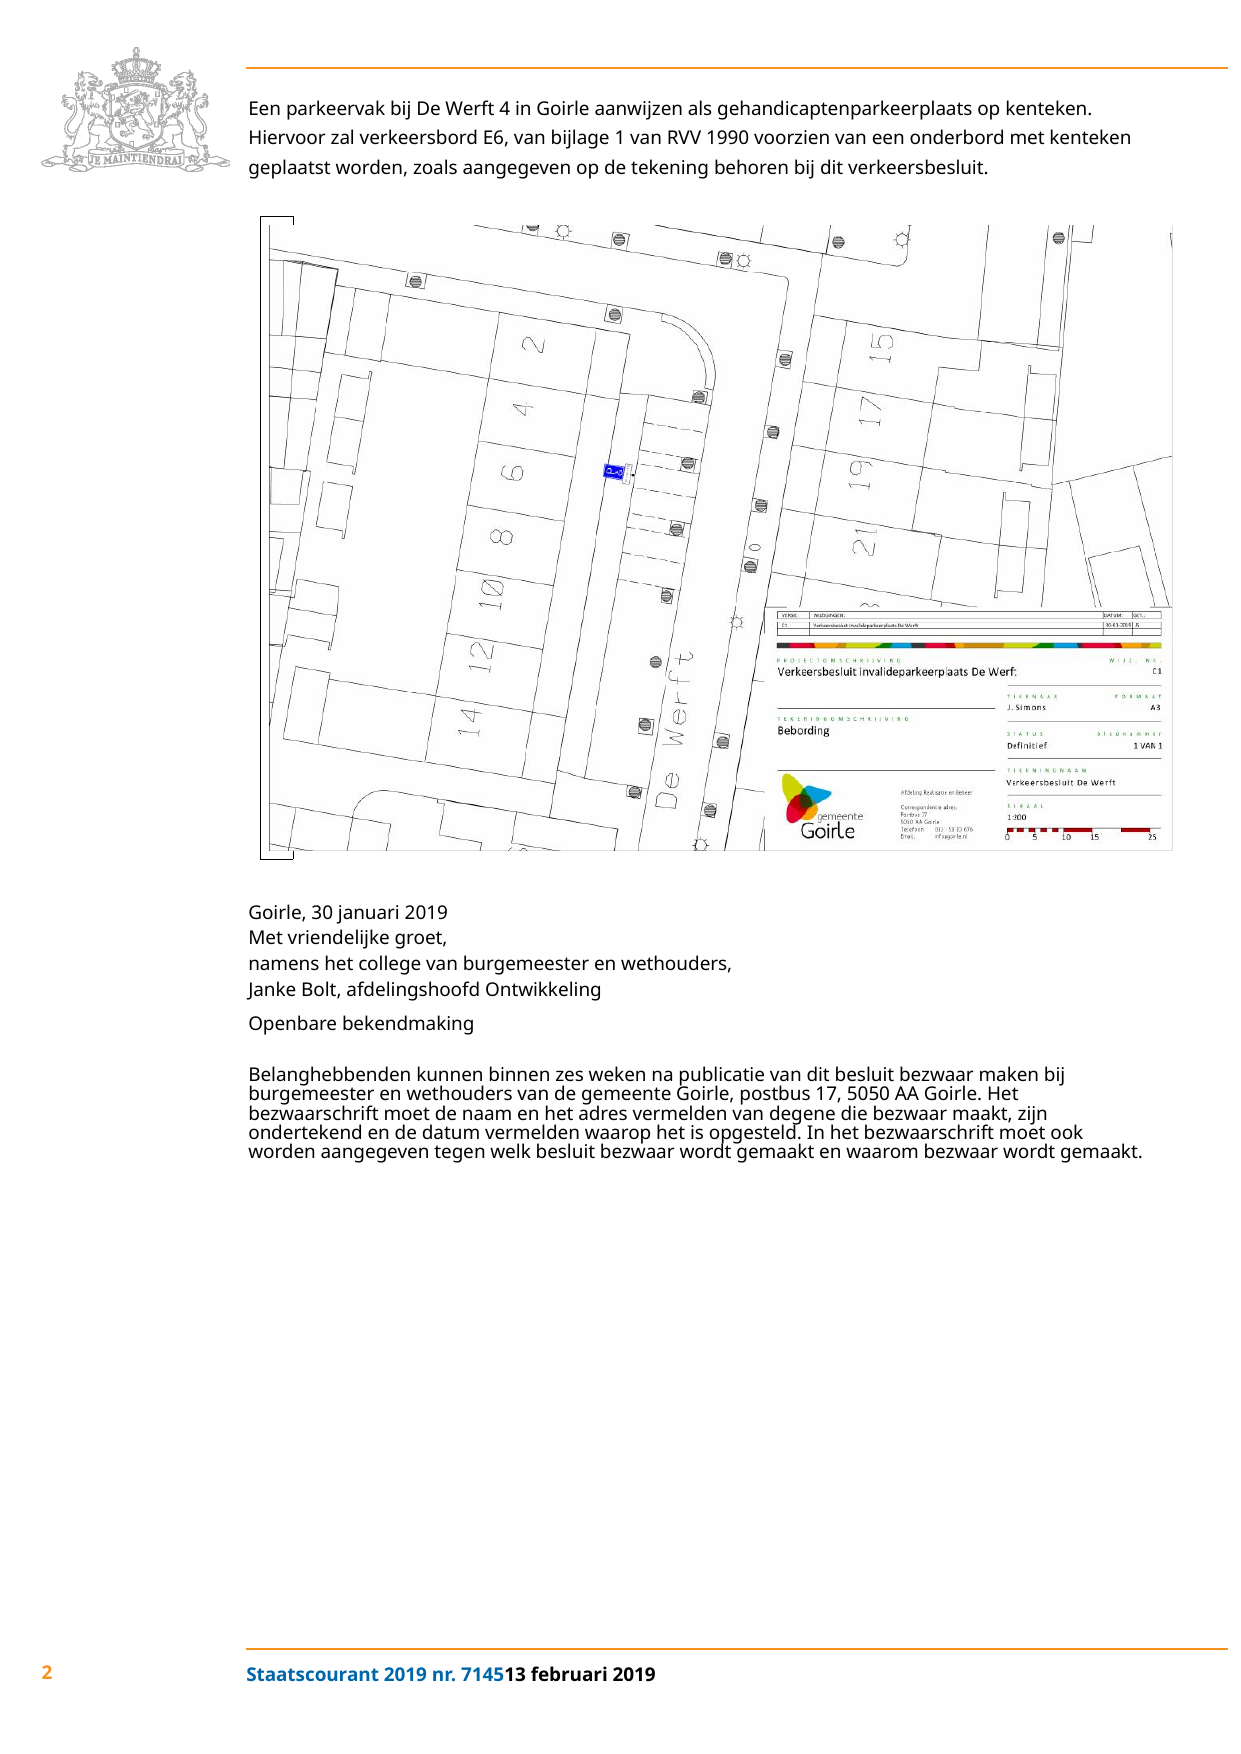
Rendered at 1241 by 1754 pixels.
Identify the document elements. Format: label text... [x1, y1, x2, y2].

picture [268, 225, 1173, 851]
text Belanghebbenden kunnen binnen zes weken na publicatie van dit besluit bezwaar maken bij burgemeester en wethouders van de gemeente Goirle, postbus 17, 5050 AA Goirle. Het bezwaarschrift moet de naam en het adres vermelden van degene die bezwaar maakt, zijn ondertekend en de datum vermelden waarop het is opgesteld. In het bezwaarschrift moet ook worden aangegeven tegen welk besluit bezwaar wordt gemaakt en waarom bezwaar wordt gemaakt. [248, 1066, 1152, 1162]
text Een parkeervak bij De Werft 4 in Goirle aanwijzen als gehandicaptenparkeerplaats op kenteken. Hiervoor zal verkeersbord E6, van bijlage 1 van RVV 1990 voorzien van een onderbord met kenteken geplaatst worden, zoals aangegeven op de tekening behoren bij dit verkeersbesluit. [248, 95, 1152, 180]
text Janke Bolt, afdelingshoofd Ontwikkeling [248, 976, 1152, 1002]
text Openbare bekendmaking [248, 1015, 1152, 1035]
text namens het college van burgemeester en wethouders, [248, 950, 1152, 976]
text Goirle, 30 januari 2019 [248, 899, 1152, 924]
picture [41, 47, 231, 172]
text Met vriendelijke groet, [248, 924, 1152, 950]
